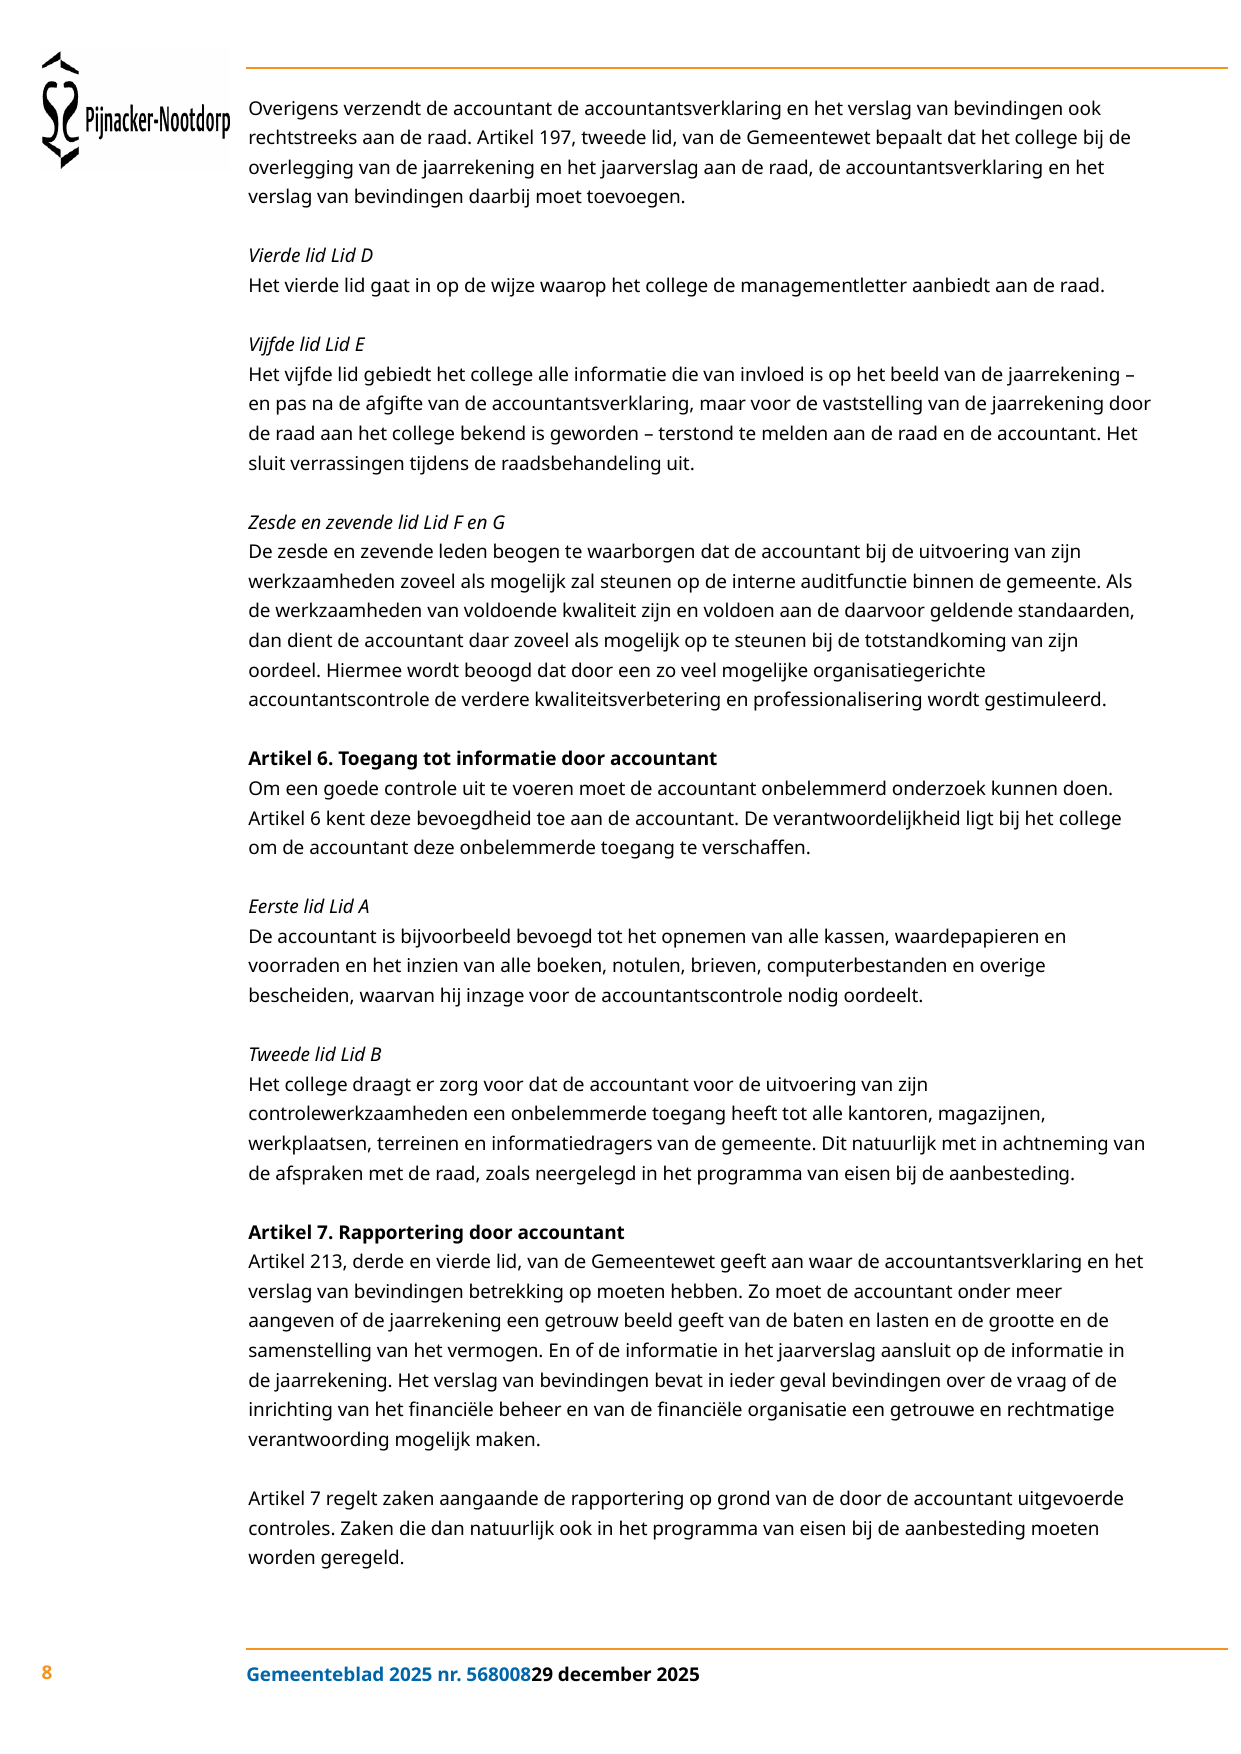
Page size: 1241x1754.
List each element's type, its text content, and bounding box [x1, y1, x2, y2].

text Vijfde lid Lid E [248, 331, 1152, 357]
text Artikel 7. Rapportering door accountant [248, 1219, 1152, 1245]
text Artikel 6. Toegang tot informatie door accountant [248, 746, 1152, 771]
text Eerste lid Lid A [248, 893, 1152, 919]
text Artikel 213, derde en vierde lid, van de Gemeentewet geeft aan waar de accountantsverklaring en het verslag van bevindingen betrekking op moeten hebben. Zo moet de accountant onder meer aangeven of de jaarrekening een getrouw beeld geeft van de baten en lasten en de grootte en de samenstelling van het vermogen. En of de informatie in het jaarverslag aansluit op de informatie in de jaarrekening. Het verslag van bevindingen bevat in ieder geval bevindingen over de vraag of de inrichting van het financiële beheer en van de financiële organisatie een getrouwe en rechtmatige verantwoording mogelijk maken. [248, 1248, 1152, 1452]
text Om een goede controle uit te voeren moet de accountant onbelemmerd onderzoek kunnen doen. Artikel 6 kent deze bevoegdheid toe aan de accountant. De verantwoordelijkheid ligt bij het college om de accountant deze onbelemmerde toegang te verschaffen. [248, 775, 1152, 860]
text Het college draagt er zorg voor dat de accountant voor de uitvoering van zijn controlewerkzaamheden een onbelemmerde toegang heeft tot alle kantoren, magazijnen, werkplaatsen, terreinen en informatiedragers van de gemeente. Dit natuurlijk met in achtneming van de afspraken met de raad, zoals neergelegd in het programma van eisen bij de aanbesteding. [248, 1071, 1152, 1186]
picture [41, 47, 231, 172]
text Het vijfde lid gebiedt het college alle informatie die van invloed is op het beeld van de jaarrekening – en pas na de afgifte van de accountantsverklaring, maar voor de vaststelling van de jaarrekening door de raad aan het college bekend is geworden – terstond te melden aan de raad en de accountant. Het sluit verrassingen tijdens de raadsbehandeling uit. [248, 361, 1152, 476]
text Artikel 7 regelt zaken aangaande de rapportering op grond van de door de accountant uitgevoerde controles. Zaken die dan natuurlijk ook in het programma van eisen bij de aanbesteding moeten worden geregeld. [248, 1485, 1152, 1570]
text Tweede lid Lid B [248, 1041, 1152, 1067]
text De accountant is bijvoorbeeld bevoegd tot het opnemen van alle kassen, waardepapieren en voorraden en het inzien van alle boeken, notulen, brieven, computerbestanden en overige bescheiden, waarvan hij inzage voor de accountantscontrole nodig oordeelt. [248, 923, 1152, 1008]
text Zesde en zevende lid Lid F en G [248, 509, 1152, 535]
text Het vierde lid gaat in op de wijze waarop het college de managementletter aanbiedt aan de raad. [248, 272, 1152, 298]
text Vierde lid Lid D [248, 243, 1152, 268]
text De zesde en zevende leden beogen te waarborgen dat de accountant bij de uitvoering van zijn werkzaamheden zoveel als mogelijk zal steunen op de interne auditfunctie binnen de gemeente. Als de werkzaamheden van voldoende kwaliteit zijn en voldoen aan de daarvoor geldende standaarden, dan dient de accountant daar zoveel als mogelijk op te steunen bij de totstandkoming van zijn oordeel. Hiermee wordt beoogd dat door een zo veel mogelijke organisatiegerichte accountantscontrole de verdere kwaliteitsverbetering en professionalisering wordt gestimuleerd. [248, 538, 1152, 712]
text Overigens verzendt de accountant de accountantsverklaring en het verslag van bevindingen ook rechtstreeks aan de raad. Artikel 197, tweede lid, van de Gemeentewet bepaalt dat het college bij de overlegging van de jaarrekening en het jaarverslag aan de raad, de accountantsverklaring en het verslag van bevindingen daarbij moet toevoegen. [248, 95, 1152, 209]
